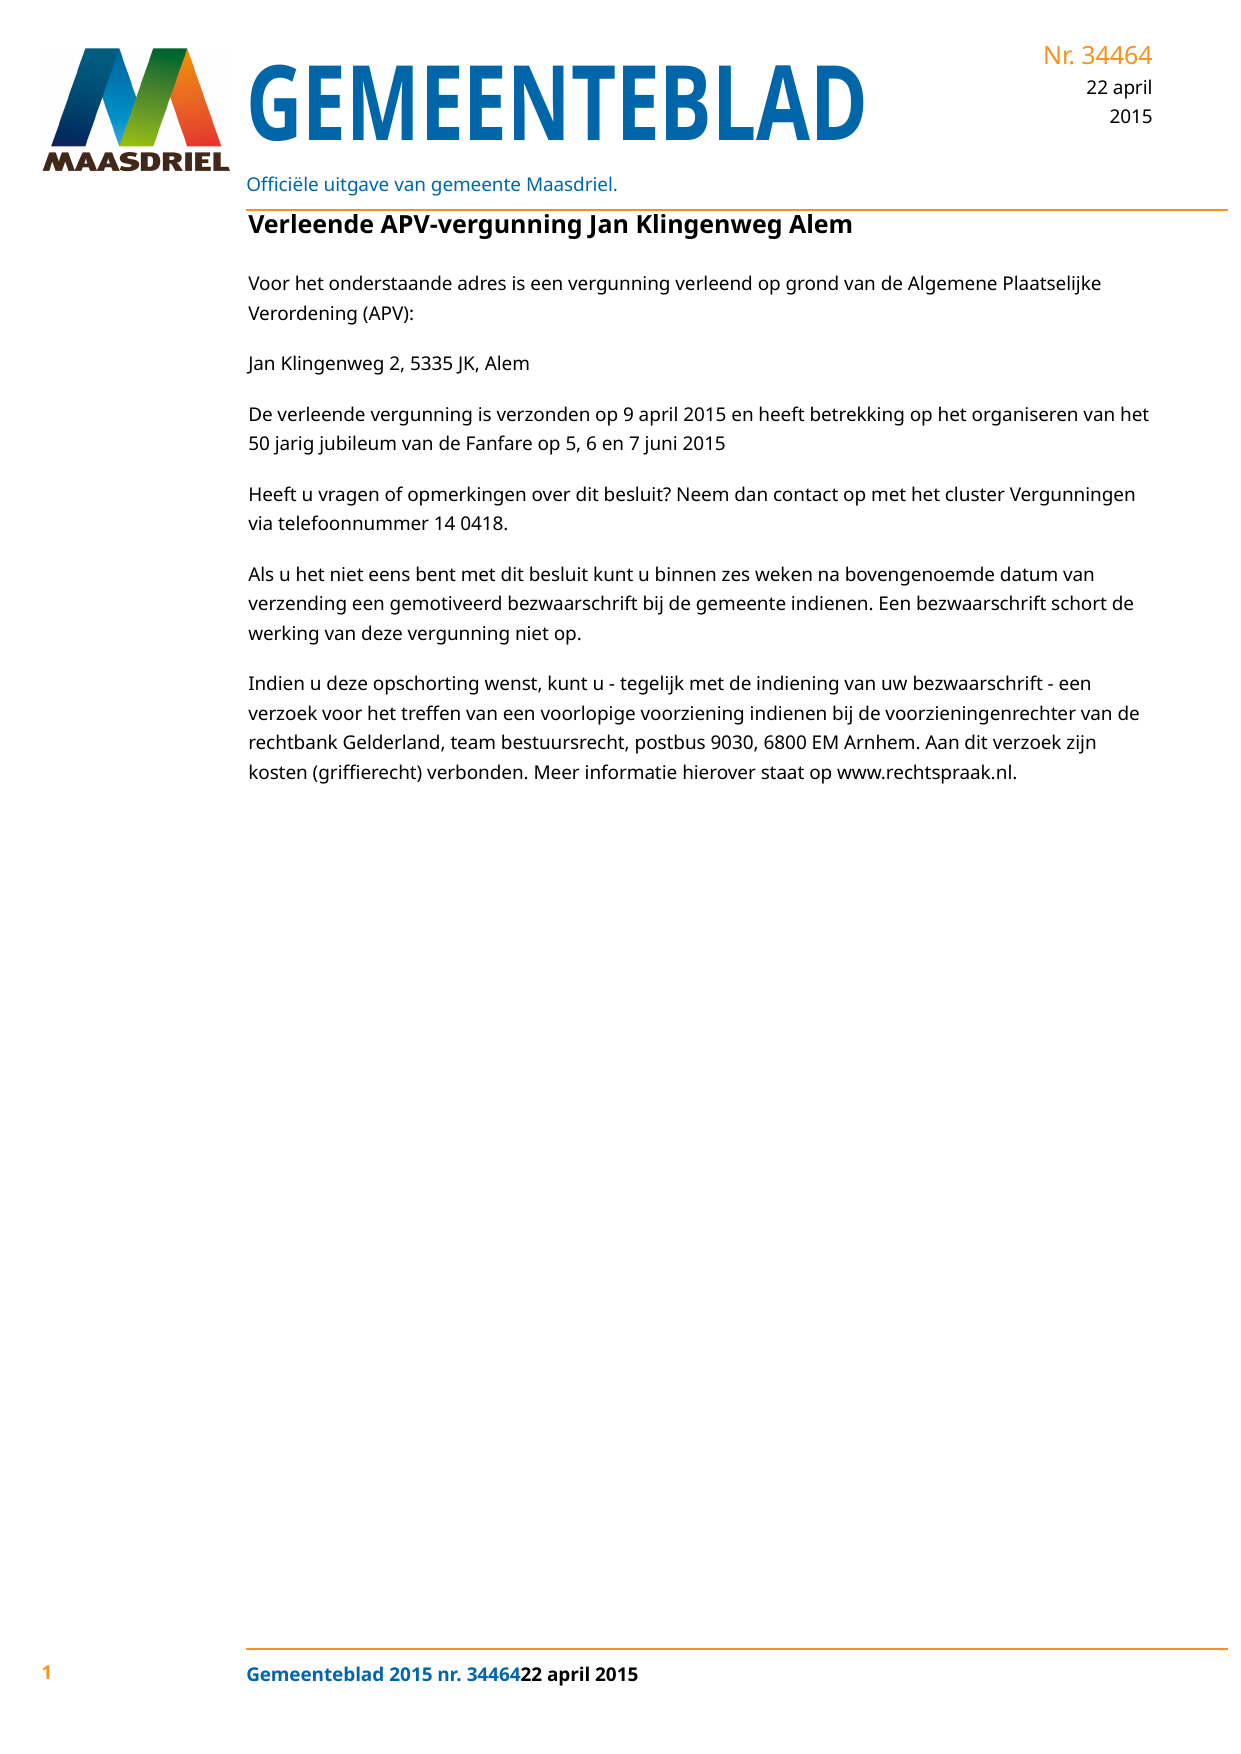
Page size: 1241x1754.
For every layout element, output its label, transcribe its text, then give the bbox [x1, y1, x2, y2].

text Verleende APV-vergunning Jan Klingenweg Alem [248, 211, 1152, 241]
text Jan Klingenweg 2, 5335 JK, Alem [248, 350, 1152, 376]
text De verleende vergunning is verzonden op 9 april 2015 en heeft betrekking op het organiseren van het 50 jarig jubileum van de Fanfare op 5, 6 en 7 juni 2015 [248, 401, 1152, 456]
text Indien u deze opschorting wenst, kunt u - tegelijk met de indiening van uw bezwaarschrift - een verzoek voor het treffen van een voorlopige voorziening indienen bij de voorzieningenrechter van de rechtbank Gelderland, team bestuursrecht, postbus 9030, 6800 EM Arnhem. Aan dit verzoek zijn kosten (griffierecht) verbonden. Meer informatie hierover staat op www.rechtspraak.nl. [248, 670, 1152, 785]
text Als u het niet eens bent met dit besluit kunt u binnen zes weken na bovengenoemde datum van verzending een gemotiveerd bezwaarschrift bij de gemeente indienen. Een bezwaarschrift schort de werking van deze vergunning niet op. [248, 561, 1152, 646]
text Heeft u vragen of opmerkingen over dit besluit? Neem dan contact op met het cluster Vergunningen via telefoonnummer 14 0418. [248, 481, 1152, 536]
picture [41, 47, 231, 172]
text Voor het onderstaande adres is een vergunning verleend op grond van de Algemene Plaatselijke Verordening (APV): [248, 270, 1152, 326]
